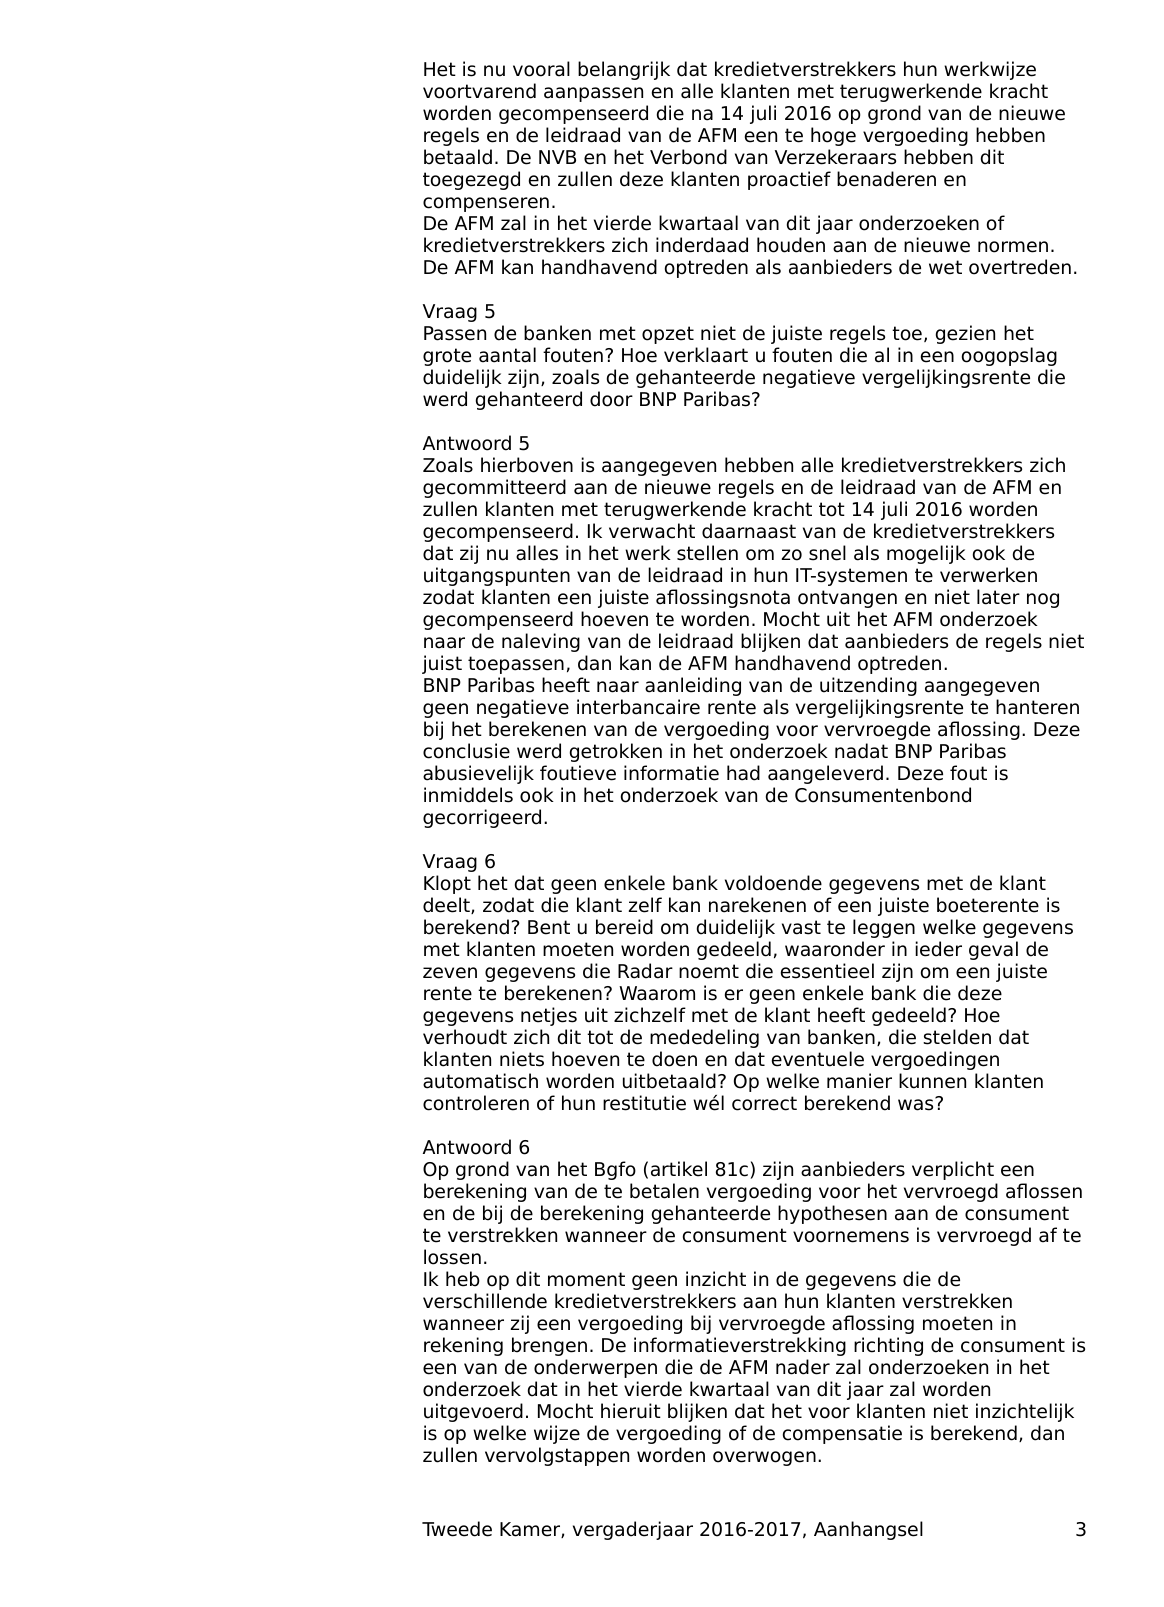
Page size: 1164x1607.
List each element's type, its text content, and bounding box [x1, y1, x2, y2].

text Op grond van het Bgfo (artikel 81c) zijn aanbieders verplicht een berekening van de te betalen vergoeding voor het vervroegd aflossen en de bij de berekening gehanteerde hypothesen aan de consument te verstrekken wanneer de consument voornemens is vervroegd af te lossen. [422, 1159, 1087, 1269]
text Zoals hierboven is aangegeven hebben alle kredietverstrekkers zich gecommitteerd aan de nieuwe regels en de leidraad van de AFM en zullen klanten met terugwerkende kracht tot 14 juli 2016 worden gecompenseerd. Ik verwacht daarnaast van de kredietverstrekkers dat zij nu alles in het werk stellen om zo snel als mogelijk ook de uitgangspunten van de leidraad in hun IT-systemen te verwerken zodat klanten een juiste aflossingsnota ontvangen en niet later nog gecompenseerd hoeven te worden. Mocht uit het AFM onderzoek naar de naleving van de leidraad blijken dat aanbieders de regels niet juist toepassen, dan kan de AFM handhavend optreden. [422, 455, 1087, 675]
text Passen de banken met opzet niet de juiste regels toe, gezien het grote aantal fouten? Hoe verklaart u fouten die al in een oogopslag duidelijk zijn, zoals de gehanteerde negatieve vergelijkingsrente die werd gehanteerd door BNP Paribas? [422, 323, 1087, 411]
text Vraag 5 [422, 301, 1087, 323]
text Ik heb op dit moment geen inzicht in de gegevens die de verschillende kredietverstrekkers aan hun klanten verstrekken wanneer zij een vergoeding bij vervroegde aflossing moeten in rekening brengen. De informatieverstrekking richting de consument is een van de onderwerpen die de AFM nader zal onderzoeken in het onderzoek dat in het vierde kwartaal van dit jaar zal worden uitgevoerd. Mocht hieruit blijken dat het voor klanten niet inzichtelijk is op welke wijze de vergoeding of de compensatie is berekend, dan zullen vervolgstappen worden overwogen. [422, 1269, 1087, 1467]
text De AFM zal in het vierde kwartaal van dit jaar onderzoeken of kredietverstrekkers zich inderdaad houden aan de nieuwe normen. De AFM kan handhavend optreden als aanbieders de wet overtreden. [422, 213, 1087, 279]
text Antwoord 5 [422, 433, 1087, 455]
text Klopt het dat geen enkele bank voldoende gegevens met de klant deelt, zodat die klant zelf kan narekenen of een juiste boeterente is berekend? Bent u bereid om duidelijk vast te leggen welke gegevens met klanten moeten worden gedeeld, waaronder in ieder geval de zeven gegevens die Radar noemt die essentieel zijn om een juiste rente te berekenen? Waarom is er geen enkele bank die deze gegevens netjes uit zichzelf met de klant heeft gedeeld? Hoe verhoudt zich dit tot de mededeling van banken, die stelden dat klanten niets hoeven te doen en dat eventuele vergoedingen automatisch worden uitbetaald? Op welke manier kunnen klanten controleren of hun restitutie wél correct berekend was? [422, 873, 1087, 1115]
text Vraag 6 [422, 851, 1087, 873]
text Antwoord 6 [422, 1137, 1087, 1159]
text BNP Paribas heeft naar aanleiding van de uitzending aangegeven geen negatieve interbancaire rente als vergelijkingsrente te hanteren bij het berekenen van de vergoeding voor vervroegde aflossing. Deze conclusie werd getrokken in het onderzoek nadat BNP Paribas abusievelijk foutieve informatie had aangeleverd. Deze fout is inmiddels ook in het onderzoek van de Consumentenbond gecorrigeerd. [422, 675, 1087, 829]
text Het is nu vooral belangrijk dat kredietverstrekkers hun werkwijze voortvarend aanpassen en alle klanten met terugwerkende kracht worden gecompenseerd die na 14 juli 2016 op grond van de nieuwe regels en de leidraad van de AFM een te hoge vergoeding hebben betaald. De NVB en het Verbond van Verzekeraars hebben dit toegezegd en zullen deze klanten proactief benaderen en compenseren. [422, 59, 1087, 213]
